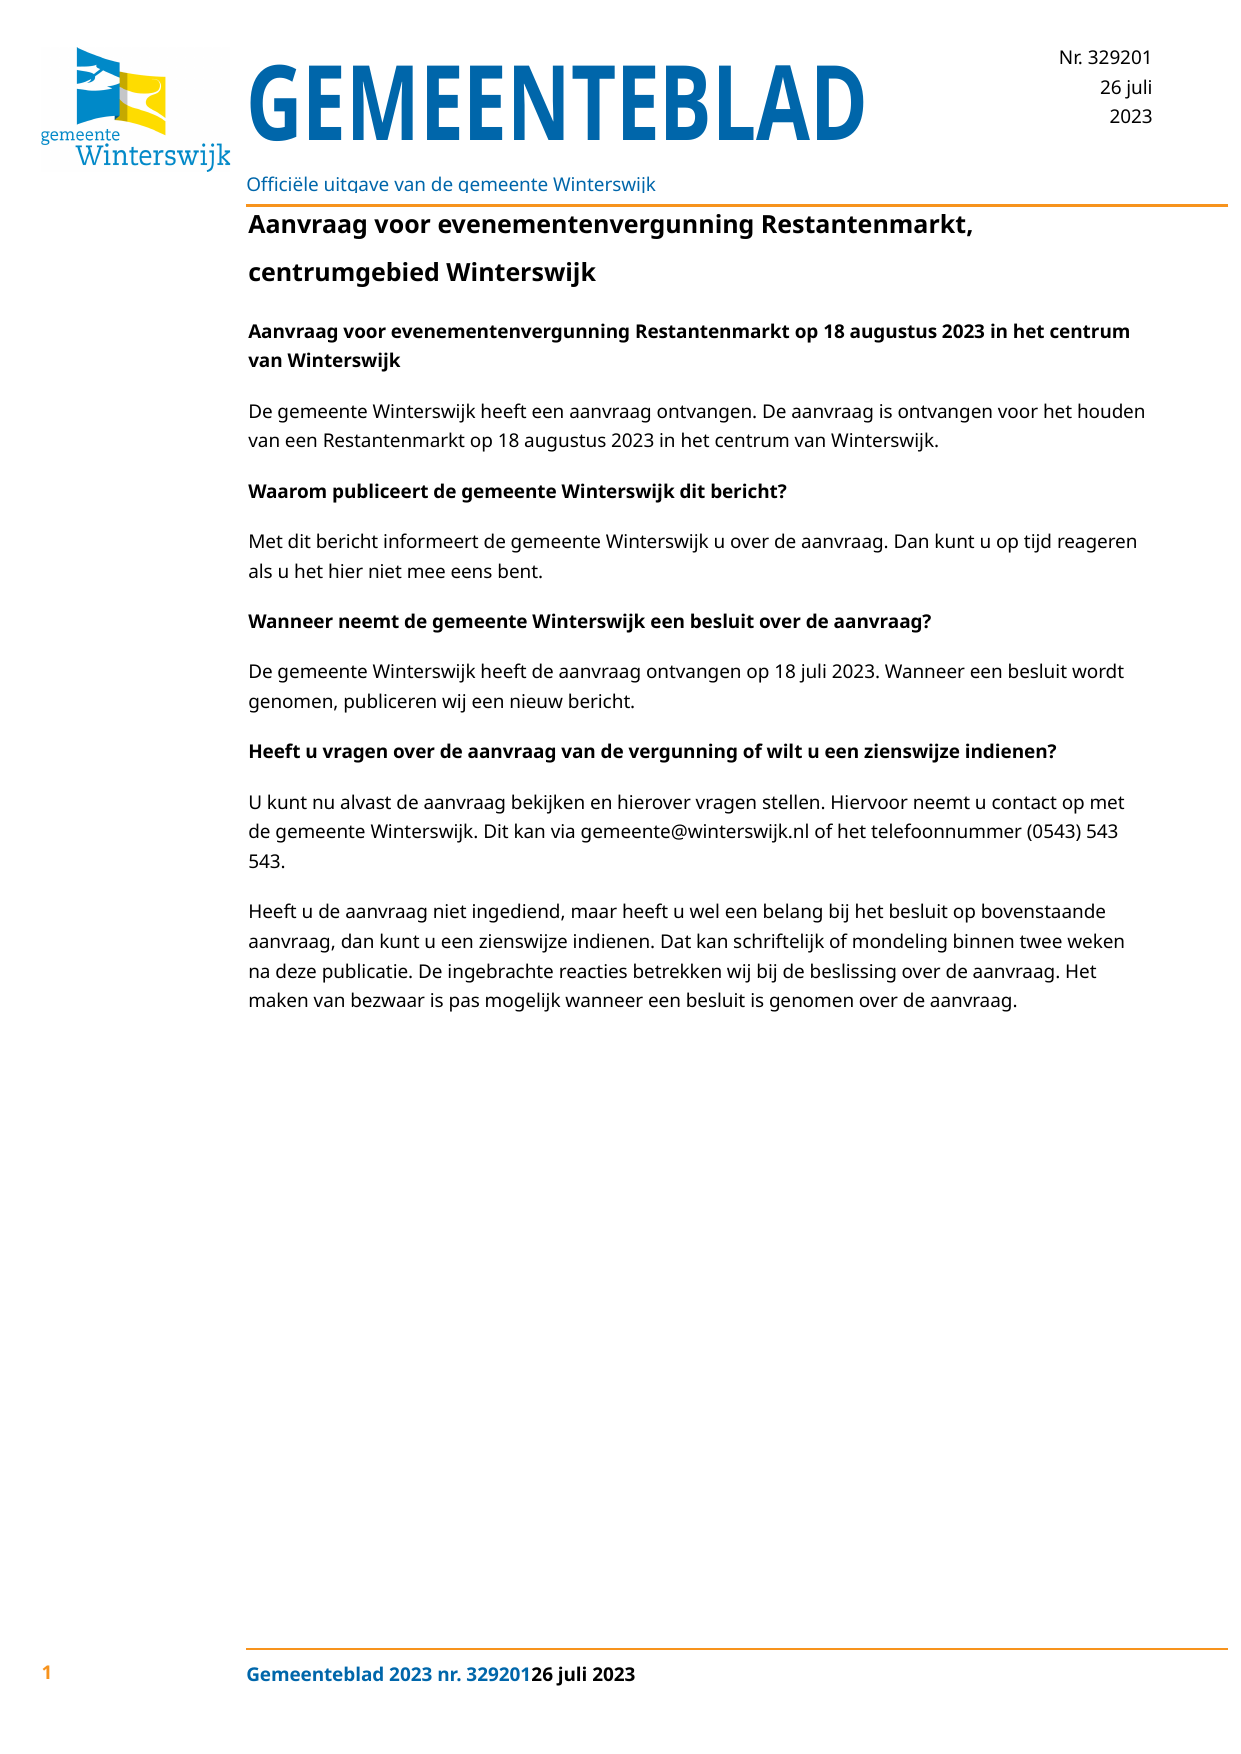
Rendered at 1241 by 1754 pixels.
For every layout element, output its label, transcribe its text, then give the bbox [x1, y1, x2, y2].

text Waarom publiceert de gemeente Winterswijk dit bericht? [248, 478, 1152, 504]
text Heeft u de aanvraag niet ingediend, maar heeft u wel een belang bij het besluit op bovenstaande aanvraag, dan kunt u een zienswijze indienen. Dat kan schriftelijk of mondeling binnen twee weken na deze publicatie. De ingebrachte reacties betrekken wij bij de beslissing over de aanvraag. Het maken van bezwaar is pas mogelijk wanneer een besluit is genomen over de aanvraag. [248, 899, 1152, 1013]
picture [225, 153, 231, 162]
text Aanvraag voor evenementenvergunning Restantenmarkt op 18 augustus 2023 in het centrum van Winterswijk [248, 318, 1152, 373]
text Met dit bericht informeert de gemeente Winterswijk u over de aanvraag. Dan kunt u op tijd reageren als u het hier niet mee eens bent. [248, 528, 1152, 584]
text U kunt nu alvast de aanvraag bekijken en hierover vragen stellen. Hiervoor neemt u contact op met de gemeente Winterswijk. Dit kan via gemeente@winterswijk.nl of het telefoonnummer (0543) 543 543. [248, 789, 1152, 874]
text De gemeente Winterswijk heeft de aanvraag ontvangen op 18 juli 2023. Wanneer een besluit wordt genomen, publiceren wij een nieuw bericht. [248, 659, 1152, 714]
text Aanvraag voor evenementenvergunning Restantenmarkt, centrumgebied Winterswijk [248, 207, 1152, 288]
text Wanneer neemt de gemeente Winterswijk een besluit over de aanvraag? [248, 608, 1152, 634]
text Heeft u vragen over de aanvraag van de vergunning of wilt u een zienswijze indienen? [248, 739, 1152, 764]
text De gemeente Winterswijk heeft een aanvraag ontvangen. De aanvraag is ontvangen voor het houden van een Restantenmarkt op 18 augustus 2023 in het centrum van Winterswijk. [248, 398, 1152, 453]
picture [41, 47, 231, 172]
